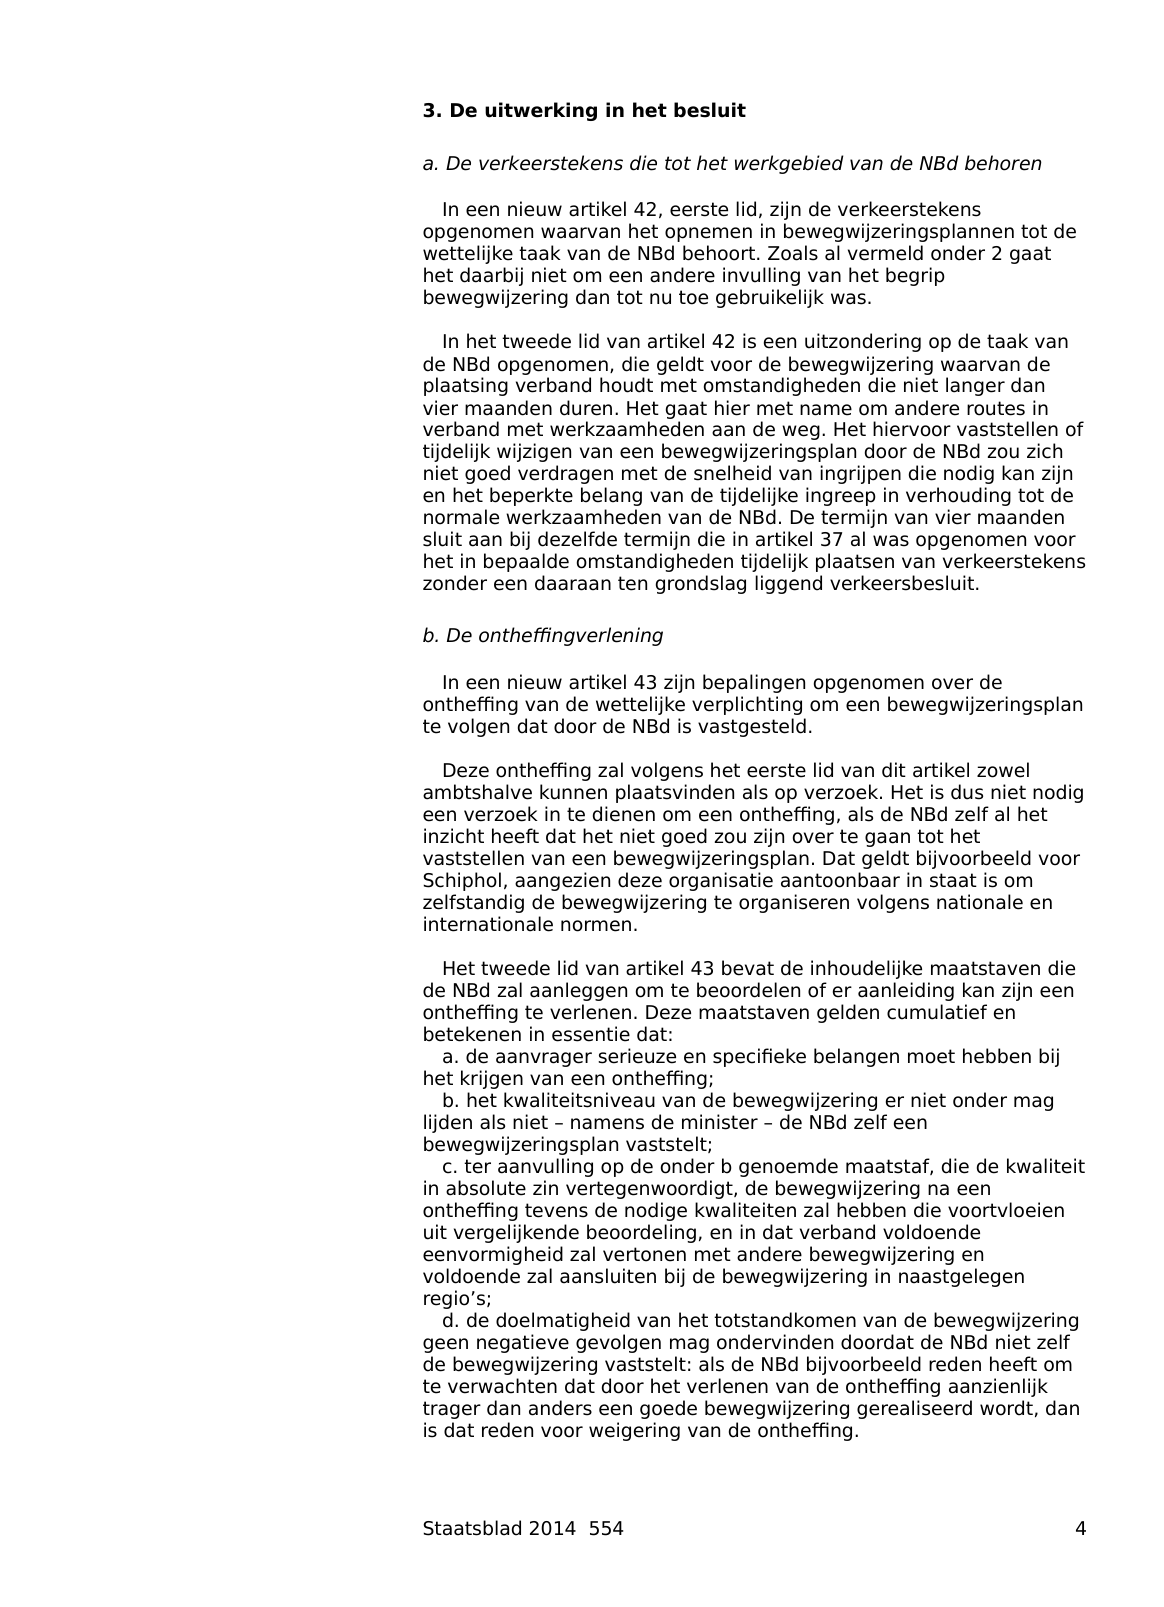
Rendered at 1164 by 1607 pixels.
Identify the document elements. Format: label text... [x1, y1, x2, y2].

text b. het kwaliteitsniveau van de bewegwijzering er niet onder mag lijden als niet – namens de minister – de NBd zelf een bewegwijzeringsplan vaststelt; [422, 1090, 1087, 1156]
text In het tweede lid van artikel 42 is een uitzondering op de taak van de NBd opgenomen, die geldt voor de bewegwijzering waarvan de plaatsing verband houdt met omstandigheden die niet langer dan vier maanden duren. Het gaat hier met name om andere routes in verband met werkzaamheden aan de weg. Het hiervoor vaststellen of tijdelijk wijzigen van een bewegwijzeringsplan door de NBd zou zich niet goed verdragen met de snelheid van ingrijpen die nodig kan zijn en het beperkte belang van de tijdelijke ingreep in verhouding tot de normale werkzaamheden van de NBd. De termijn van vier maanden sluit aan bij dezelfde termijn die in artikel 37 al was opgenomen voor het in bepaalde omstandigheden tijdelijk plaatsen van verkeerstekens zonder een daaraan ten grondslag liggend verkeersbesluit. [422, 331, 1087, 595]
text In een nieuw artikel 42, eerste lid, zijn de verkeerstekens opgenomen waarvan het opnemen in bewegwijzeringsplannen tot de wettelijke taak van de NBd behoort. Zoals al vermeld onder 2 gaat het daarbij niet om een andere invulling van het begrip bewegwijzering dan tot nu toe gebruikelijk was. [422, 199, 1087, 309]
text d. de doelmatigheid van het totstandkomen van de bewegwijzering geen negatieve gevolgen mag ondervinden doordat de NBd niet zelf de bewegwijzering vaststelt: als de NBd bijvoorbeeld reden heeft om te verwachten dat door het verlenen van de ontheffing aanzienlijk trager dan anders een goede bewegwijzering gerealiseerd wordt, dan is dat reden voor weigering van de ontheffing. [422, 1310, 1087, 1442]
subtitle b. De ontheffingverlening [422, 625, 1087, 647]
subtitle 3. De uitwerking in het besluit [422, 100, 1087, 122]
subtitle a. De verkeerstekens die tot het werkgebied van de NBd behoren [422, 152, 1087, 174]
text Deze ontheffing zal volgens het eerste lid van dit artikel zowel ambtshalve kunnen plaatsvinden als op verzoek. Het is dus niet nodig een verzoek in te dienen om een ontheffing, als de NBd zelf al het inzicht heeft dat het niet goed zou zijn over te gaan tot het vaststellen van een bewegwijzeringsplan. Dat geldt bijvoorbeeld voor Schiphol, aangezien deze organisatie aantoonbaar in staat is om zelfstandig de bewegwijzering te organiseren volgens nationale en internationale normen. [422, 760, 1087, 936]
text Het tweede lid van artikel 43 bevat de inhoudelijke maatstaven die de NBd zal aanleggen om te beoordelen of er aanleiding kan zijn een ontheffing te verlenen. Deze maatstaven gelden cumulatief en betekenen in essentie dat: [422, 958, 1087, 1046]
text c. ter aanvulling op de onder b genoemde maatstaf, die de kwaliteit in absolute zin vertegenwoordigt, de bewegwijzering na een ontheffing tevens de nodige kwaliteiten zal hebben die voortvloeien uit vergelijkende beoordeling, en in dat verband voldoende eenvormigheid zal vertonen met andere bewegwijzering en voldoende zal aansluiten bij de bewegwijzering in naastgelegen regio’s; [422, 1156, 1087, 1310]
text In een nieuw artikel 43 zijn bepalingen opgenomen over de ontheffing van de wettelijke verplichting om een bewegwijzeringsplan te volgen dat door de NBd is vastgesteld. [422, 672, 1087, 738]
text a. de aanvrager serieuze en specifieke belangen moet hebben bij het krijgen van een ontheffing; [422, 1046, 1087, 1090]
